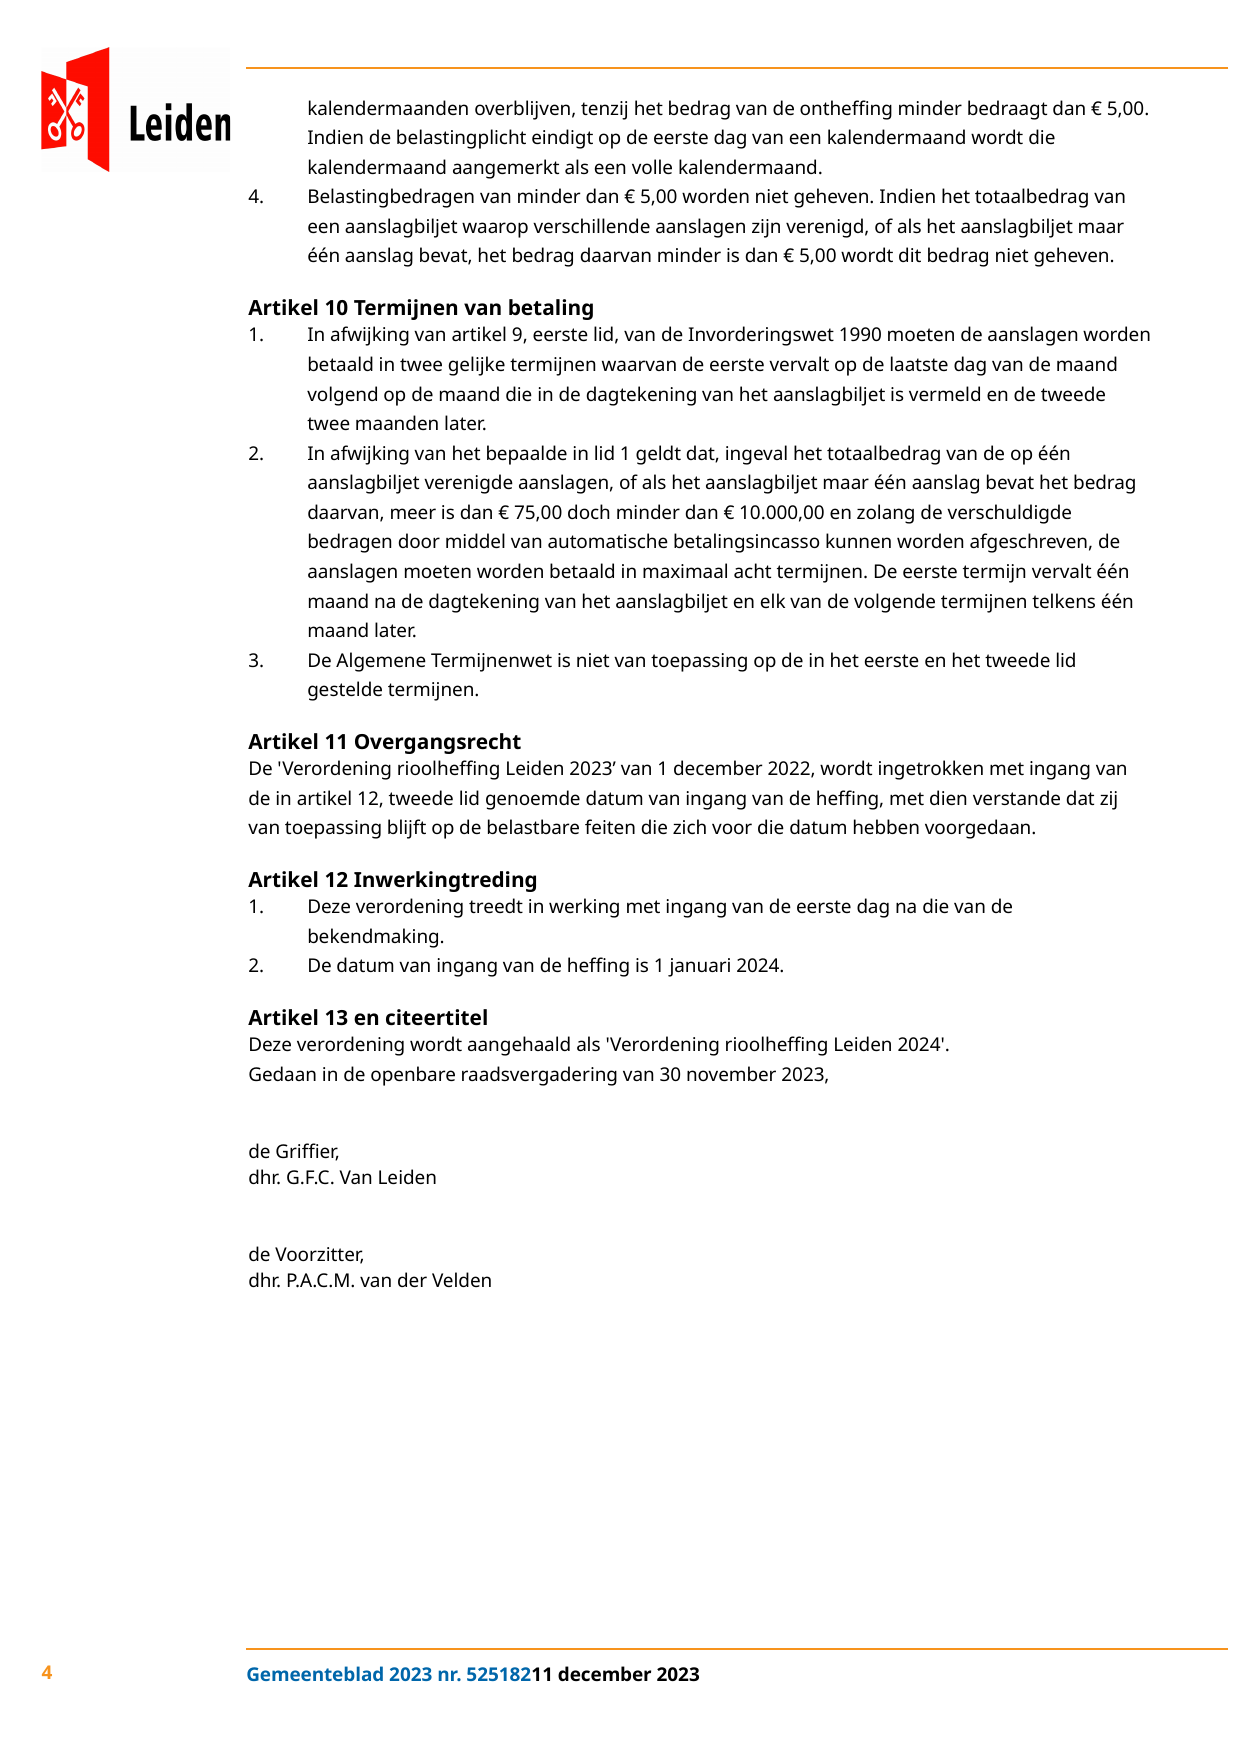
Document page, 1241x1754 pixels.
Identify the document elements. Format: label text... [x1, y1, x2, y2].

text dhr. G.F.C. Van Leiden [248, 1164, 1152, 1190]
text dhr. P.A.C.M. van der Velden [248, 1267, 1152, 1293]
text De 'Verordening rioolheffing Leiden 2023’ van 1 december 2022, wordt ingetrokken met ingang van de in artikel 12, tweede lid genoemde datum van ingang van de heffing, met dien verstande dat zij van toepassing blijft op de belastbare feiten die zich voor die datum hebben voorgedaan. [248, 755, 1152, 840]
list In afwijking van het bepaalde in lid 1 geldt dat, ingeval het totaalbedrag van de op één aanslagbiljet verenigde aanslagen, of als het aanslagbiljet maar één aanslag bevat het bedrag daarvan, meer is dan € 75,00 doch minder dan € 10.000,00 en zolang de verschuldigde bedragen door middel van automatische betalingsincasso kunnen worden afgeschreven, de aanslagen moeten worden betaald in maximaal acht termijnen. De eerste termijn vervalt één maand na de dagtekening van het aanslagbiljet en elk van de volgende termijnen telkens één maand later. [248, 440, 1152, 643]
picture [41, 47, 231, 172]
text Artikel 11 Overgangsrecht [248, 727, 1152, 755]
list De datum van ingang van de heffing is 1 januari 2024. [248, 953, 1152, 978]
text Artikel 10 Termijnen van betaling [248, 293, 1152, 322]
list kalendermaanden overblijven, tenzij het bedrag van de ontheffing minder bedraagt dan € 5,00. Indien de belastingplicht eindigt op de eerste dag van een kalendermaand wordt die kalendermaand aangemerkt als een volle kalendermaand. [248, 95, 1152, 180]
list In afwijking van artikel 9, eerste lid, van de Invorderingswet 1990 moeten de aanslagen worden betaald in twee gelijke termijnen waarvan de eerste vervalt op de laatste dag van de maand volgend op de maand die in de dagtekening van het aanslagbiljet is vermeld en de tweede twee maanden later. [248, 322, 1152, 436]
list Belastingbedragen van minder dan € 5,00 worden niet geheven. Indien het totaalbedrag van een aanslagbiljet waarop verschillende aanslagen zijn verenigd, of als het aanslagbiljet maar één aanslag bevat, het bedrag daarvan minder is dan € 5,00 wordt dit bedrag niet geheven. [248, 183, 1152, 268]
text Artikel 13 en citeertitel [248, 1003, 1152, 1031]
text Gedaan in de openbare raadsvergadering van 30 november 2023, [248, 1061, 1152, 1087]
text de Voorzitter, [248, 1241, 1152, 1267]
text Artikel 12 Inwerkingtreding [248, 865, 1152, 893]
text Deze verordening wordt aangehaald als 'Verordening rioolheffing Leiden 2024'. [248, 1031, 1152, 1057]
text de Griffier, [248, 1138, 1152, 1164]
list De Algemene Termijnenwet is niet van toepassing op de in het eerste en het tweede lid gestelde termijnen. [248, 647, 1152, 702]
list Deze verordening treedt in werking met ingang van de eerste dag na die van de bekendmaking. [248, 893, 1152, 949]
